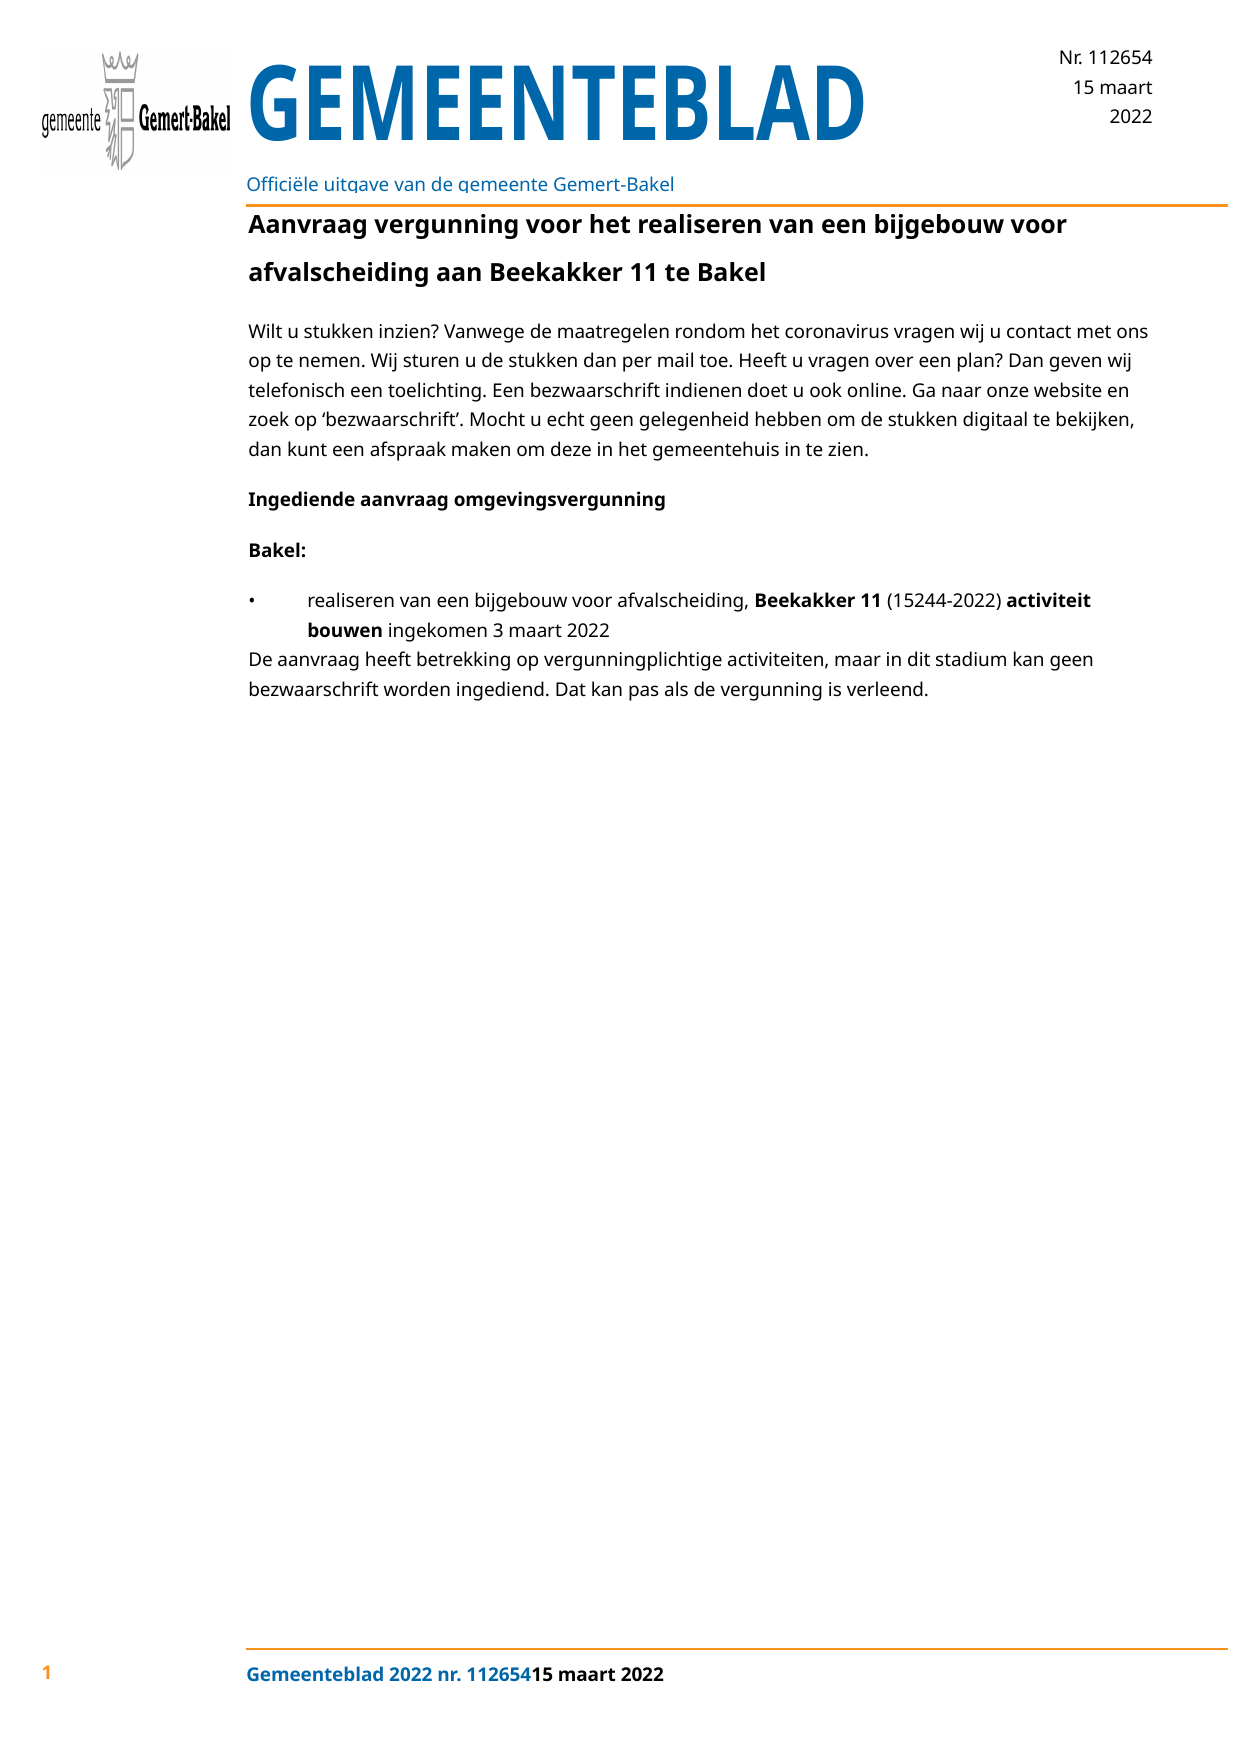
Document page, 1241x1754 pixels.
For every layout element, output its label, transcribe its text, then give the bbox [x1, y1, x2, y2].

text Bakel: [248, 537, 1152, 563]
list realiseren van een bijgebouw voor afvalscheiding, Beekakker 11 (15244-2022) activiteit bouwen ingekomen 3 maart 2022 [248, 587, 1152, 643]
picture [41, 47, 231, 172]
text Aanvraag vergunning voor het realiseren van een bijgebouw voor afvalscheiding aan Beekakker 11 te Bakel [248, 207, 1152, 288]
text Wilt u stukken inzien? Vanwege de maatregelen rondom het coronavirus vragen wij u contact met ons op te nemen. Wij sturen u de stukken dan per mail toe. Heeft u vragen over een plan? Dan geven wij telefonisch een toelichting. Een bezwaarschrift indienen doet u ook online. Ga naar onze website en zoek op ‘bezwaarschrift’. Mocht u echt geen gelegenheid hebben om de stukken digitaal te bekijken, dan kunt een afspraak maken om deze in het gemeentehuis in te zien. [248, 318, 1152, 462]
text De aanvraag heeft betrekking op vergunningplichtige activiteiten, maar in dit stadium kan geen bezwaarschrift worden ingediend. Dat kan pas als de vergunning is verleend. [248, 647, 1152, 702]
text Ingediende aanvraag omgevingsvergunning [248, 487, 1152, 512]
